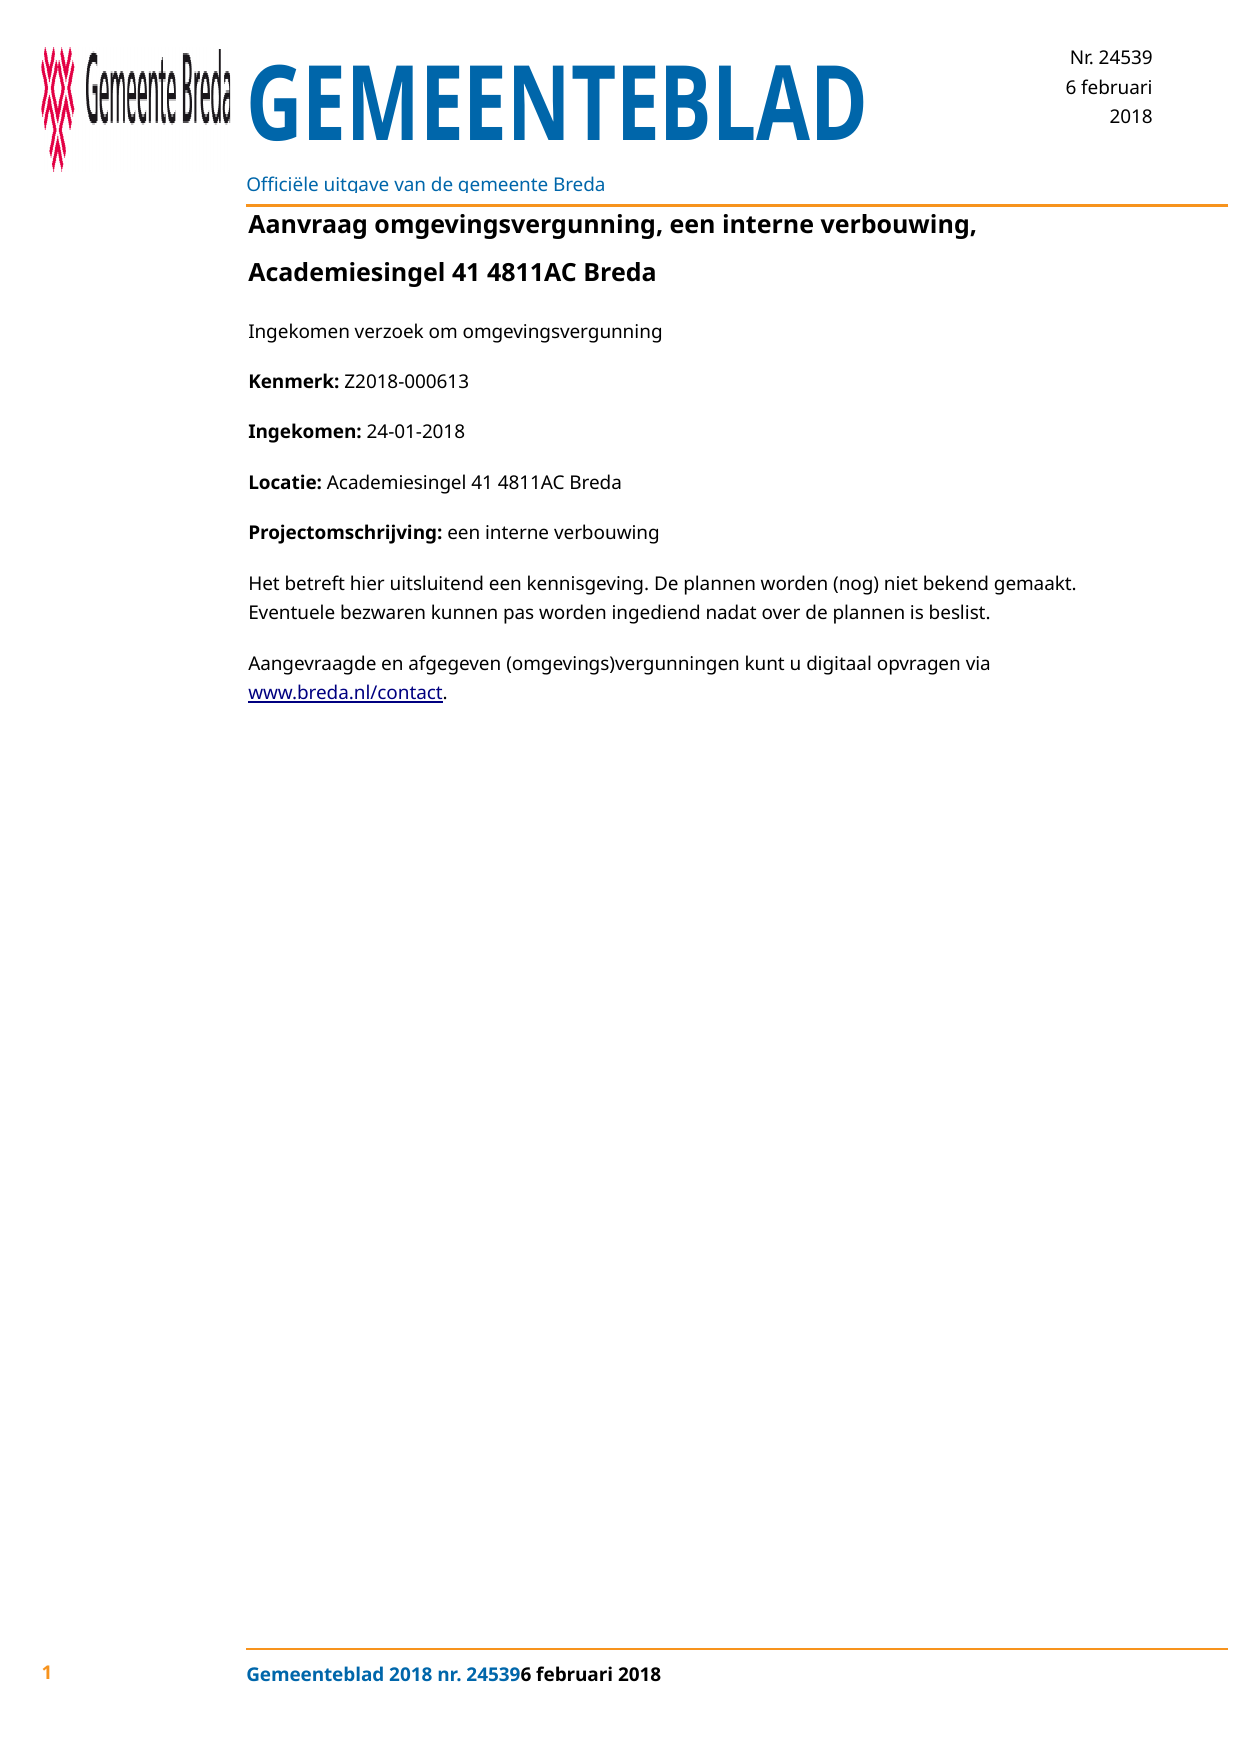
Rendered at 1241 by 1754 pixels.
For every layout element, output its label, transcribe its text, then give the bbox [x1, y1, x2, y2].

text Aangevraagde en afgegeven (omgevings)vergunningen kunt u digitaal opvragen via www.breda.nl/contact. [248, 650, 1152, 705]
picture [41, 47, 231, 172]
text Locatie: Academiesingel 41 4811AC Breda [248, 469, 1152, 495]
text Aanvraag omgevingsvergunning, een interne verbouwing, Academiesingel 41 4811AC Breda [248, 207, 1152, 288]
text Het betreft hier uitsluitend een kennisgeving. De plannen worden (nog) niet bekend gemaakt. Eventuele bezwaren kunnen pas worden ingediend nadat over de plannen is beslist. [248, 570, 1152, 625]
text Projectomschrijving: een interne verbouwing [248, 519, 1152, 545]
text Kenmerk: Z2018-000613 [248, 368, 1152, 394]
text Ingekomen verzoek om omgevingsvergunning [248, 318, 1152, 344]
text Ingekomen: 24-01-2018 [248, 419, 1152, 444]
